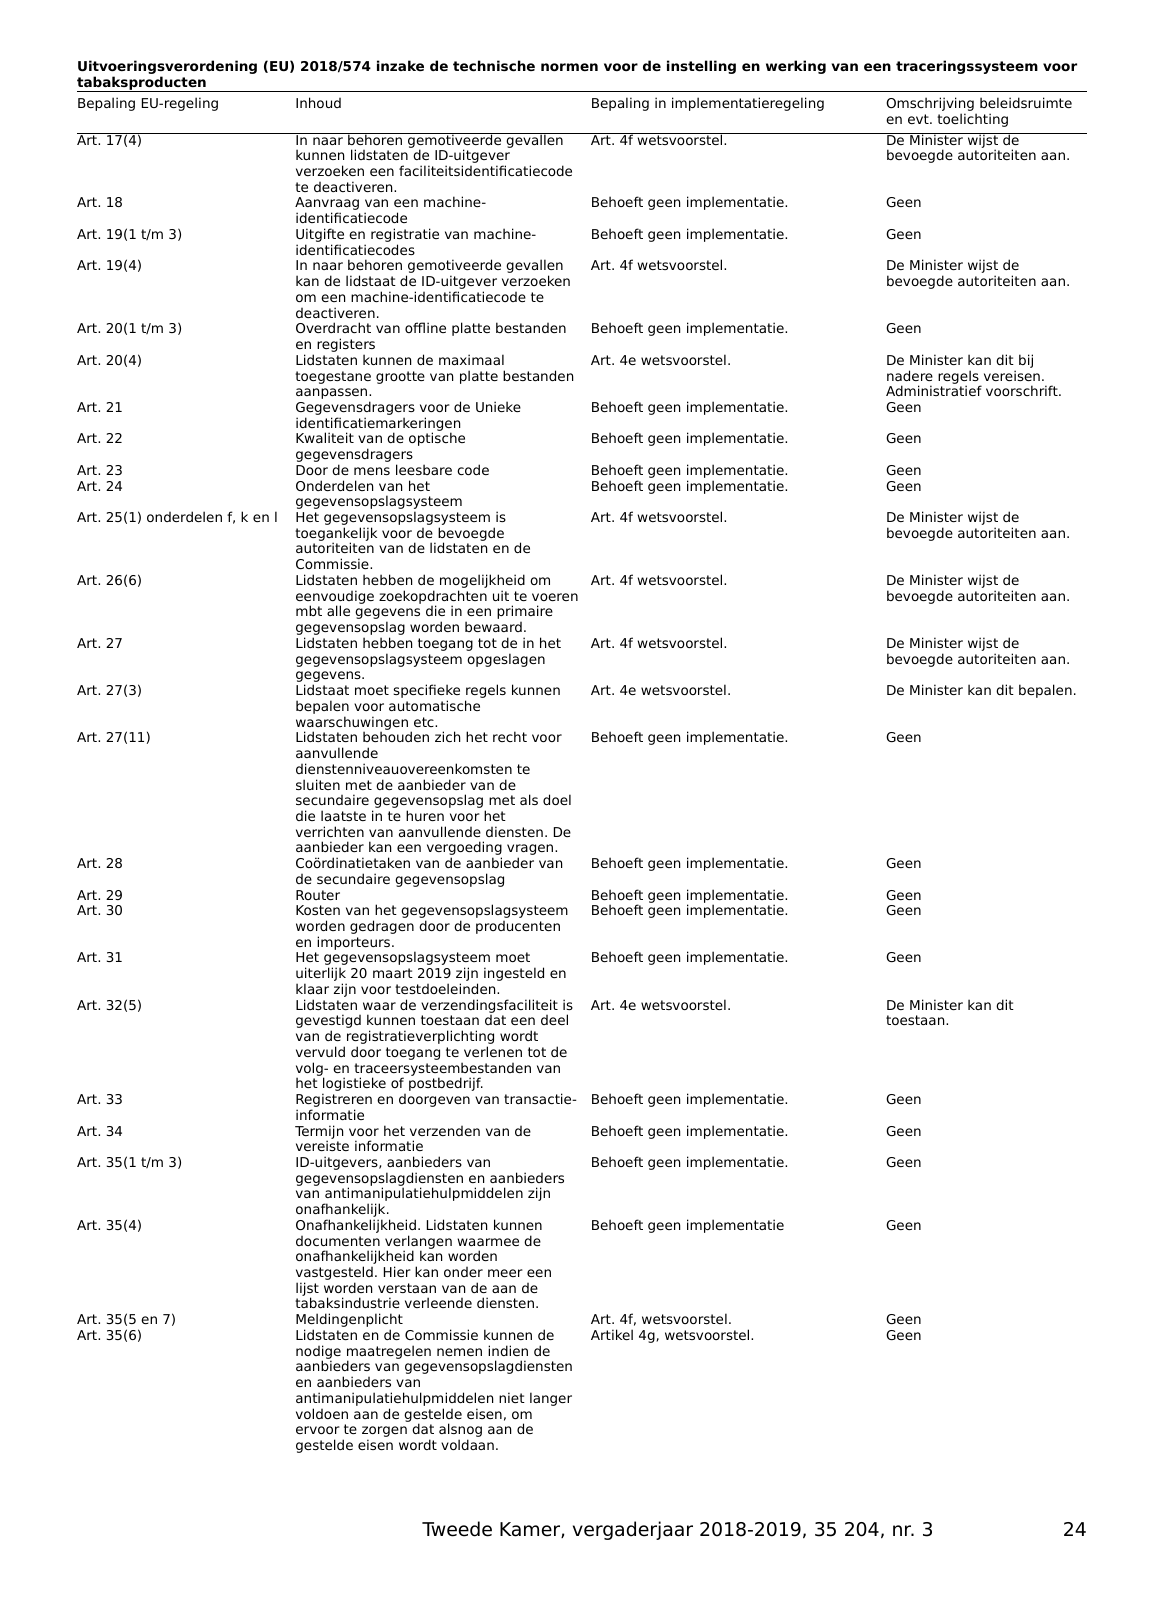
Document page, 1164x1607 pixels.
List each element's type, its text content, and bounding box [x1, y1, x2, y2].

table_cell Behoeft geen implementatie. [585, 1155, 880, 1218]
table_cell Behoeft geen implementatie. [585, 431, 880, 463]
table_cell Art. 4f wetsvoorstel. [585, 573, 880, 636]
table_cell Lidstaten behouden zich het recht voor aanvullende dienstenniveauovereenkomsten te sluiten met de aanbieder van de secundaire gegevensopslag met als doel die laatste in te huren voor het verrichten van aanvullende diensten. De aanbieder kan een vergoeding vragen. [289, 730, 584, 856]
table_cell In naar behoren gemotiveerde gevallen kan de lidstaat de ID-uitgever verzoeken om een machine-identificatiecode te deactiveren. [289, 258, 584, 321]
table_cell Geen [880, 903, 1087, 950]
table_cell Geen [880, 321, 1087, 353]
table_cell Art. 35(1 t/m 3) [77, 1155, 289, 1218]
table_cell Art. 26(6) [77, 573, 289, 636]
table_cell Art. 27(3) [77, 683, 289, 730]
table_cell Geen [880, 1312, 1087, 1328]
table_cell Geen [880, 463, 1087, 478]
table_cell Behoeft geen implementatie. [585, 1092, 880, 1123]
table_cell Onafhankelijkheid. Lidstaten kunnen documenten verlangen waarmee de onafhankelijkheid kan worden vastgesteld. Hier kan onder meer een lijst worden verstaan van de aan de tabaksindustrie verleende diensten. [289, 1218, 584, 1312]
table_cell Geen [880, 431, 1087, 463]
table_cell Art. 35(4) [77, 1218, 289, 1312]
table_cell Art. 20(4) [77, 353, 289, 400]
table_cell De Minister kan dit bij nadere regels vereisen. Administratief voorschrift. [880, 353, 1087, 400]
table_cell Geen [880, 195, 1087, 227]
table_cell Art. 4e wetsvoorstel. [585, 683, 880, 730]
table_cell Onderdelen van het gegevensopslagsysteem [289, 479, 584, 510]
table_cell Lidstaten waar de verzendingsfaciliteit is gevestigd kunnen toestaan dat een deel van de registratieverplichting wordt vervuld door toegang te verlenen tot de volg- en traceersysteembestanden van het logistieke of postbedrijf. [289, 998, 584, 1092]
table_cell Art. 32(5) [77, 998, 289, 1092]
table_cell Art. 34 [77, 1123, 289, 1155]
table_cell ID-uitgevers, aanbieders van gegevensopslagdiensten en aanbieders van antimanipulatiehulpmiddelen zijn onafhankelijk. [289, 1155, 584, 1218]
table_cell Coördinatietaken van de aanbieder van de secundaire gegevensopslag [289, 856, 584, 887]
table_cell Art. 27(11) [77, 730, 289, 856]
table_cell Lidstaten en de Commissie kunnen de nodige maatregelen nemen indien de aanbieders van gegevensopslagdiensten en aanbieders van antimanipulatiehulpmiddelen niet langer voldoen aan de gestelde eisen, om ervoor te zorgen dat alsnog aan de gestelde eisen wordt voldaan. [289, 1328, 584, 1454]
table_cell Art. 35(6) [77, 1328, 289, 1454]
table_cell Art. 25(1) onderdelen f, k en l [77, 510, 289, 573]
table_cell Behoeft geen implementatie [585, 1218, 880, 1312]
table_cell Art. 4e wetsvoorstel. [585, 353, 880, 400]
table_cell Geen [880, 1155, 1087, 1218]
table_cell Behoeft geen implementatie. [585, 400, 880, 431]
table_cell Art. 29 [77, 888, 289, 903]
table_cell De Minister kan dit bepalen. [880, 683, 1087, 730]
table_cell Lidstaten hebben de mogelijkheid om eenvoudige zoekopdrachten uit te voeren mbt alle gegevens die in een primaire gegevensopslag worden bewaard. [289, 573, 584, 636]
table_cell In naar behoren gemotiveerde gevallen kunnen lidstaten de ID-uitgever verzoeken een faciliteitsidentificatiecode te deactiveren. [289, 134, 584, 195]
table_cell Geen [880, 1218, 1087, 1312]
table_cell Uitgifte en registratie van machine-identificatiecodes [289, 227, 584, 258]
table_cell Meldingenplicht [289, 1312, 584, 1328]
table_cell Kwaliteit van de optische gegevensdragers [289, 431, 584, 463]
table_cell Geen [880, 888, 1087, 903]
table_cell Art. 24 [77, 479, 289, 510]
table_cell Geen [880, 950, 1087, 997]
table_cell Behoeft geen implementatie. [585, 195, 880, 227]
table_cell Art. 4f, wetsvoorstel. [585, 1312, 880, 1328]
table_cell Geen [880, 400, 1087, 431]
table_cell Art. 4f wetsvoorstel. [585, 510, 880, 573]
table_cell Art. 35(5 en 7) [77, 1312, 289, 1328]
table_cell Bepaling EU-regeling [77, 92, 289, 132]
table_cell Termijn voor het verzenden van de vereiste informatie [289, 1123, 584, 1155]
table_cell Door de mens leesbare code [289, 463, 584, 478]
table_cell Geen [880, 227, 1087, 258]
table_cell Behoeft geen implementatie. [585, 888, 880, 903]
table_cell Omschrijving beleidsruimte en evt. toelichting [880, 92, 1087, 132]
table_cell Geen [880, 856, 1087, 887]
table_cell Art. 31 [77, 950, 289, 997]
table_cell Art. 21 [77, 400, 289, 431]
table_cell Het gegevensopslagsysteem is toegankelijk voor de bevoegde autoriteiten van de lidstaten en de Commissie. [289, 510, 584, 573]
table_cell Behoeft geen implementatie. [585, 730, 880, 856]
table_cell Art. 30 [77, 903, 289, 950]
table_cell Art. 18 [77, 195, 289, 227]
table_cell Overdracht van offline platte bestanden en registers [289, 321, 584, 353]
table_cell Lidstaat moet specifieke regels kunnen bepalen voor automatische waarschuwingen etc. [289, 683, 584, 730]
table_cell Geen [880, 1092, 1087, 1123]
table_header Uitvoeringsverordening (EU) 2018/574 inzake de technische normen voor de instelling en werking van een traceringssysteem voor tabaksproducten [77, 59, 1087, 91]
table_cell Art. 19(4) [77, 258, 289, 321]
table_cell Lidstaten kunnen de maximaal toegestane grootte van platte bestanden aanpassen. [289, 353, 584, 400]
table_cell Art. 17(4) [77, 134, 289, 195]
table_cell Artikel 4g, wetsvoorstel. [585, 1328, 880, 1454]
table_cell Behoeft geen implementatie. [585, 950, 880, 997]
table_cell Behoeft geen implementatie. [585, 856, 880, 887]
table_cell De Minister wijst de bevoegde autoriteiten aan. [880, 258, 1087, 321]
table_cell Inhoud [289, 92, 584, 132]
table_cell Art. 23 [77, 463, 289, 478]
table_cell Behoeft geen implementatie. [585, 227, 880, 258]
table_cell Behoeft geen implementatie. [585, 321, 880, 353]
table_cell De Minister wijst de bevoegde autoriteiten aan. [880, 510, 1087, 573]
table_cell Art. 22 [77, 431, 289, 463]
table_cell Kosten van het gegevensopslagsysteem worden gedragen door de producenten en importeurs. [289, 903, 584, 950]
table_cell Art. 4f wetsvoorstel. [585, 134, 880, 195]
table_cell Art. 27 [77, 636, 289, 683]
table_cell De Minister kan dit toestaan. [880, 998, 1087, 1092]
table_cell Lidstaten hebben toegang tot de in het gegevensopslagsysteem opgeslagen gegevens. [289, 636, 584, 683]
table_cell Art. 20(1 t/m 3) [77, 321, 289, 353]
table_cell Aanvraag van een machine-identificatiecode [289, 195, 584, 227]
table_cell Art. 19(1 t/m 3) [77, 227, 289, 258]
table_cell Bepaling in implementatieregeling [585, 92, 880, 132]
table_cell Art. 4f wetsvoorstel. [585, 636, 880, 683]
table_cell Gegevensdragers voor de Unieke identificatiemarkeringen [289, 400, 584, 431]
table_cell Registreren en doorgeven van transactie-informatie [289, 1092, 584, 1123]
table_cell Geen [880, 479, 1087, 510]
table_cell Behoeft geen implementatie. [585, 479, 880, 510]
table_cell De Minister wijst de bevoegde autoriteiten aan. [880, 573, 1087, 636]
table_cell Geen [880, 730, 1087, 856]
table_cell De Minister wijst de bevoegde autoriteiten aan. [880, 134, 1087, 195]
table_cell Behoeft geen implementatie. [585, 903, 880, 950]
table_cell Router [289, 888, 584, 903]
table_cell Het gegevensopslagsysteem moet uiterlijk 20 maart 2019 zijn ingesteld en klaar zijn voor testdoeleinden. [289, 950, 584, 997]
table_cell De Minister wijst de bevoegde autoriteiten aan. [880, 636, 1087, 683]
table_cell Geen [880, 1328, 1087, 1454]
table_cell Behoeft geen implementatie. [585, 1123, 880, 1155]
table_cell Art. 4f wetsvoorstel. [585, 258, 880, 321]
table_cell Art. 4e wetsvoorstel. [585, 998, 880, 1092]
table_cell Art. 28 [77, 856, 289, 887]
table_cell Behoeft geen implementatie. [585, 463, 880, 478]
table_cell Art. 33 [77, 1092, 289, 1123]
table_cell Geen [880, 1123, 1087, 1155]
